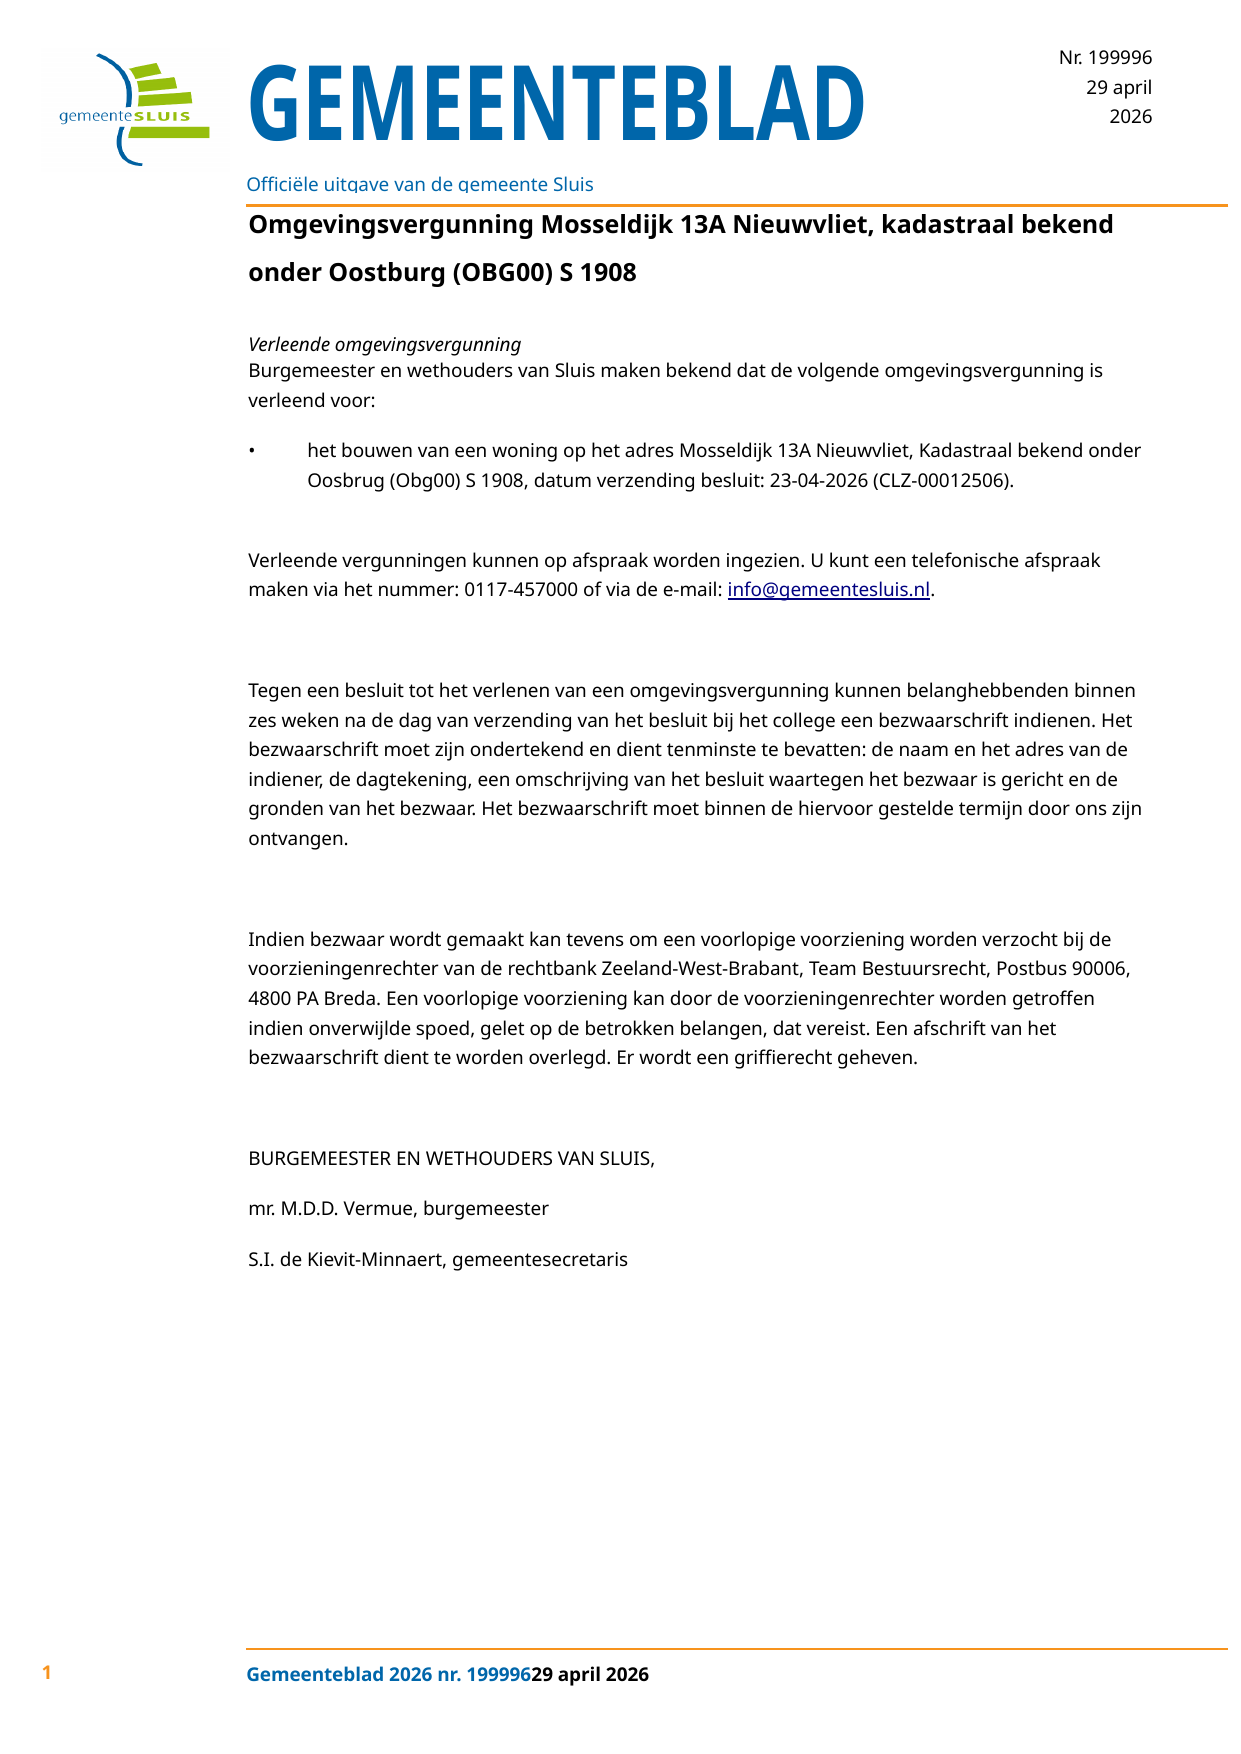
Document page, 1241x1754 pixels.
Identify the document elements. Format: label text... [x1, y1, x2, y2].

text Tegen een besluit tot het verlenen van een omgevingsvergunning kunnen belanghebbenden binnen zes weken na de dag van verzending van het besluit bij het college een bezwaarschrift indienen. Het bezwaarschrift moet zijn ondertekend en dient tenminste te bevatten: de naam en het adres van de indiener, de dagtekening, een omschrijving van het besluit waartegen het bezwaar is gericht en de gronden van het bezwaar. Het bezwaarschrift moet binnen de hiervoor gestelde termijn door ons zijn ontvangen. [248, 677, 1152, 851]
picture [41, 47, 231, 172]
text Verleende omgevingsvergunning [248, 331, 1152, 357]
text Omgevingsvergunning Mosseldijk 13A Nieuwvliet, kadastraal bekend onder Oostburg (OBG00) S 1908 [248, 207, 1152, 288]
list het bouwen van een woning op het adres Mosseldijk 13A Nieuwvliet, Kadastraal bekend onder Oosbrug (Obg00) S 1908, datum verzending besluit: 23-04-2026 (CLZ-00012506). [248, 437, 1152, 492]
text Burgemeester en wethouders van Sluis maken bekend dat de volgende omgevingsvergunning is verleend voor: [248, 357, 1152, 412]
text BURGEMEESTER EN WETHOUDERS VAN SLUIS, [248, 1145, 1152, 1171]
text Verleende vergunningen kunnen op afspraak worden ingezien. U kunt een telefonische afspraak maken via het nummer: 0117-457000 of via de e-mail: info@gemeentesluis.nl. [248, 547, 1152, 602]
text Indien bezwaar wordt gemaakt kan tevens om een voorlopige voorziening worden verzocht bij de voorzieningenrechter van de rechtbank Zeeland-West-Brabant, Team Bestuursrecht, Postbus 90006, 4800 PA Breda. Een voorlopige voorziening kan door de voorzieningenrechter worden getroffen indien onverwijlde spoed, gelet op de betrokken belangen, dat vereist. Een afschrift van het bezwaarschrift dient te worden overlegd. Er wordt een griffierecht geheven. [248, 926, 1152, 1070]
text mr. M.D.D. Vermue, burgemeester [248, 1196, 1152, 1221]
text S.I. de Kievit-Minnaert, gemeentesecretaris [248, 1246, 1152, 1272]
